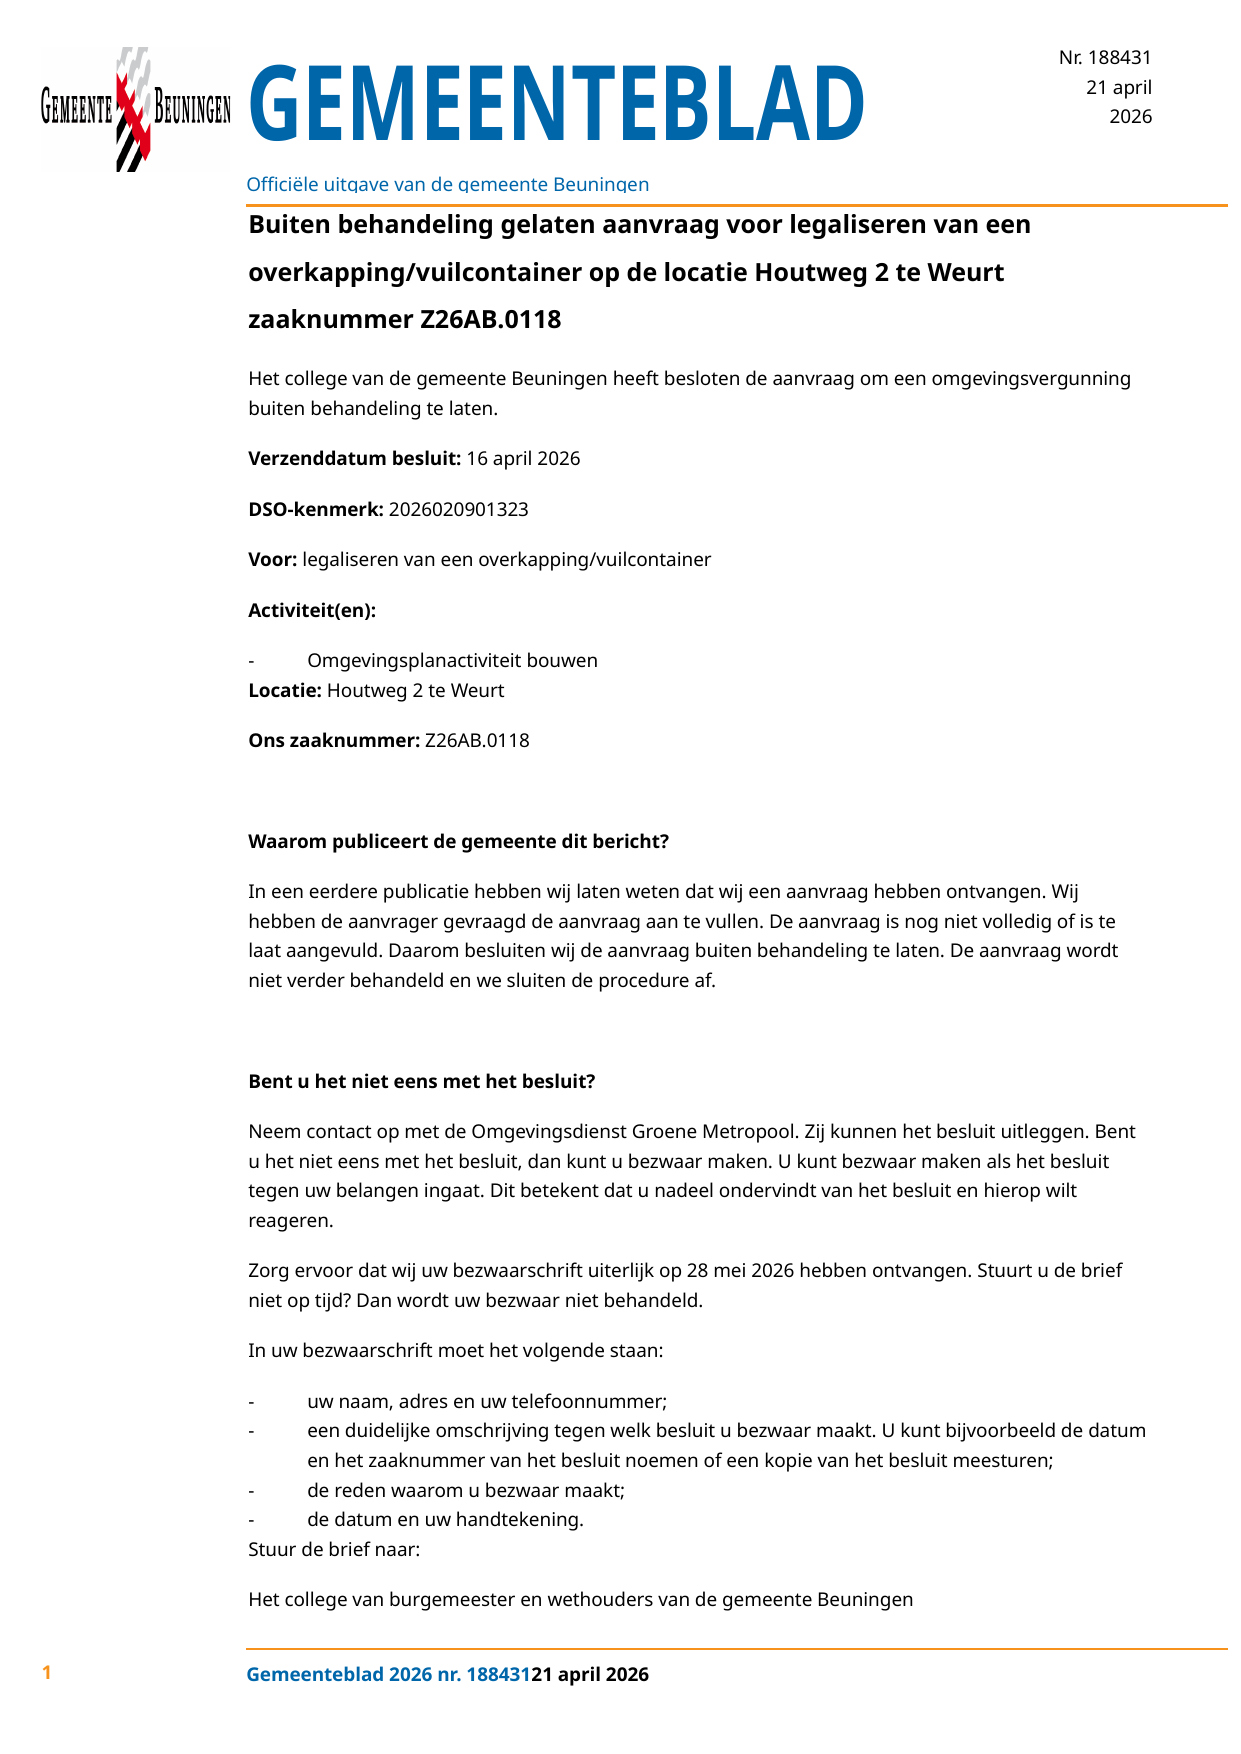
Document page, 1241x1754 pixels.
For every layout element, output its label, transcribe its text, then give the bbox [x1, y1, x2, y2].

text Locatie: Houtweg 2 te Weurt [248, 677, 1152, 702]
text Buiten behandeling gelaten aanvraag voor legaliseren van een overkapping/vuilcontainer op de locatie Houtweg 2 te Weurt zaaknummer Z26AB.0118 [248, 207, 1152, 336]
text In uw bezwaarschrift moet het volgende staan: [248, 1338, 1152, 1363]
text Stuur de brief naar: [248, 1536, 1152, 1562]
text Activiteit(en): [248, 597, 1152, 622]
text In een eerdere publicatie hebben wij laten weten dat wij een aanvraag hebben ontvangen. Wij hebben de aanvrager gevraagd de aanvraag aan te vullen. De aanvraag is nog niet volledig of is te laat aangevuld. Daarom besluiten wij de aanvraag buiten behandeling te laten. De aanvraag wordt niet verder behandeld en we sluiten de procedure af. [248, 878, 1152, 993]
text Neem contact op met de Omgevingsdienst Groene Metropool. Zij kunnen het besluit uitleggen. Bent u het niet eens met het besluit, dan kunt u bezwaar maken. U kunt bezwaar maken als het besluit tegen uw belangen ingaat. Dit betekent dat u nadeel ondervindt van het besluit en hierop wilt reageren. [248, 1118, 1152, 1233]
text Ons zaaknummer: Z26AB.0118 [248, 727, 1152, 753]
picture [41, 47, 231, 172]
list de reden waarom u bezwaar maakt; [248, 1477, 1152, 1502]
text Het college van de gemeente Beuningen heeft besloten de aanvraag om een omgevingsvergunning buiten behandeling te laten. [248, 366, 1152, 421]
list Omgevingsplanactiviteit bouwen [248, 647, 1152, 673]
list een duidelijke omschrijving tegen welk besluit u bezwaar maakt. U kunt bijvoorbeeld de datum en het zaaknummer van het besluit noemen of een kopie van het besluit meesturen; [248, 1418, 1152, 1473]
text Voor: legaliseren van een overkapping/vuilcontainer [248, 546, 1152, 572]
text Zorg ervoor dat wij uw bezwaarschrift uiterlijk op 28 mei 2026 hebben ontvangen. Stuurt u de brief niet op tijd? Dan wordt uw bezwaar niet behandeld. [248, 1258, 1152, 1313]
list uw naam, adres en uw telefoonnummer; [248, 1388, 1152, 1414]
list de datum en uw handtekening. [248, 1506, 1152, 1532]
text Waarom publiceert de gemeente dit bericht? [248, 828, 1152, 854]
text DSO-kenmerk: 2026020901323 [248, 496, 1152, 522]
text Bent u het niet eens met het besluit? [248, 1068, 1152, 1094]
text Het college van burgemeester en wethouders van de gemeente Beuningen [248, 1586, 1152, 1612]
text Verzenddatum besluit: 16 april 2026 [248, 446, 1152, 471]
